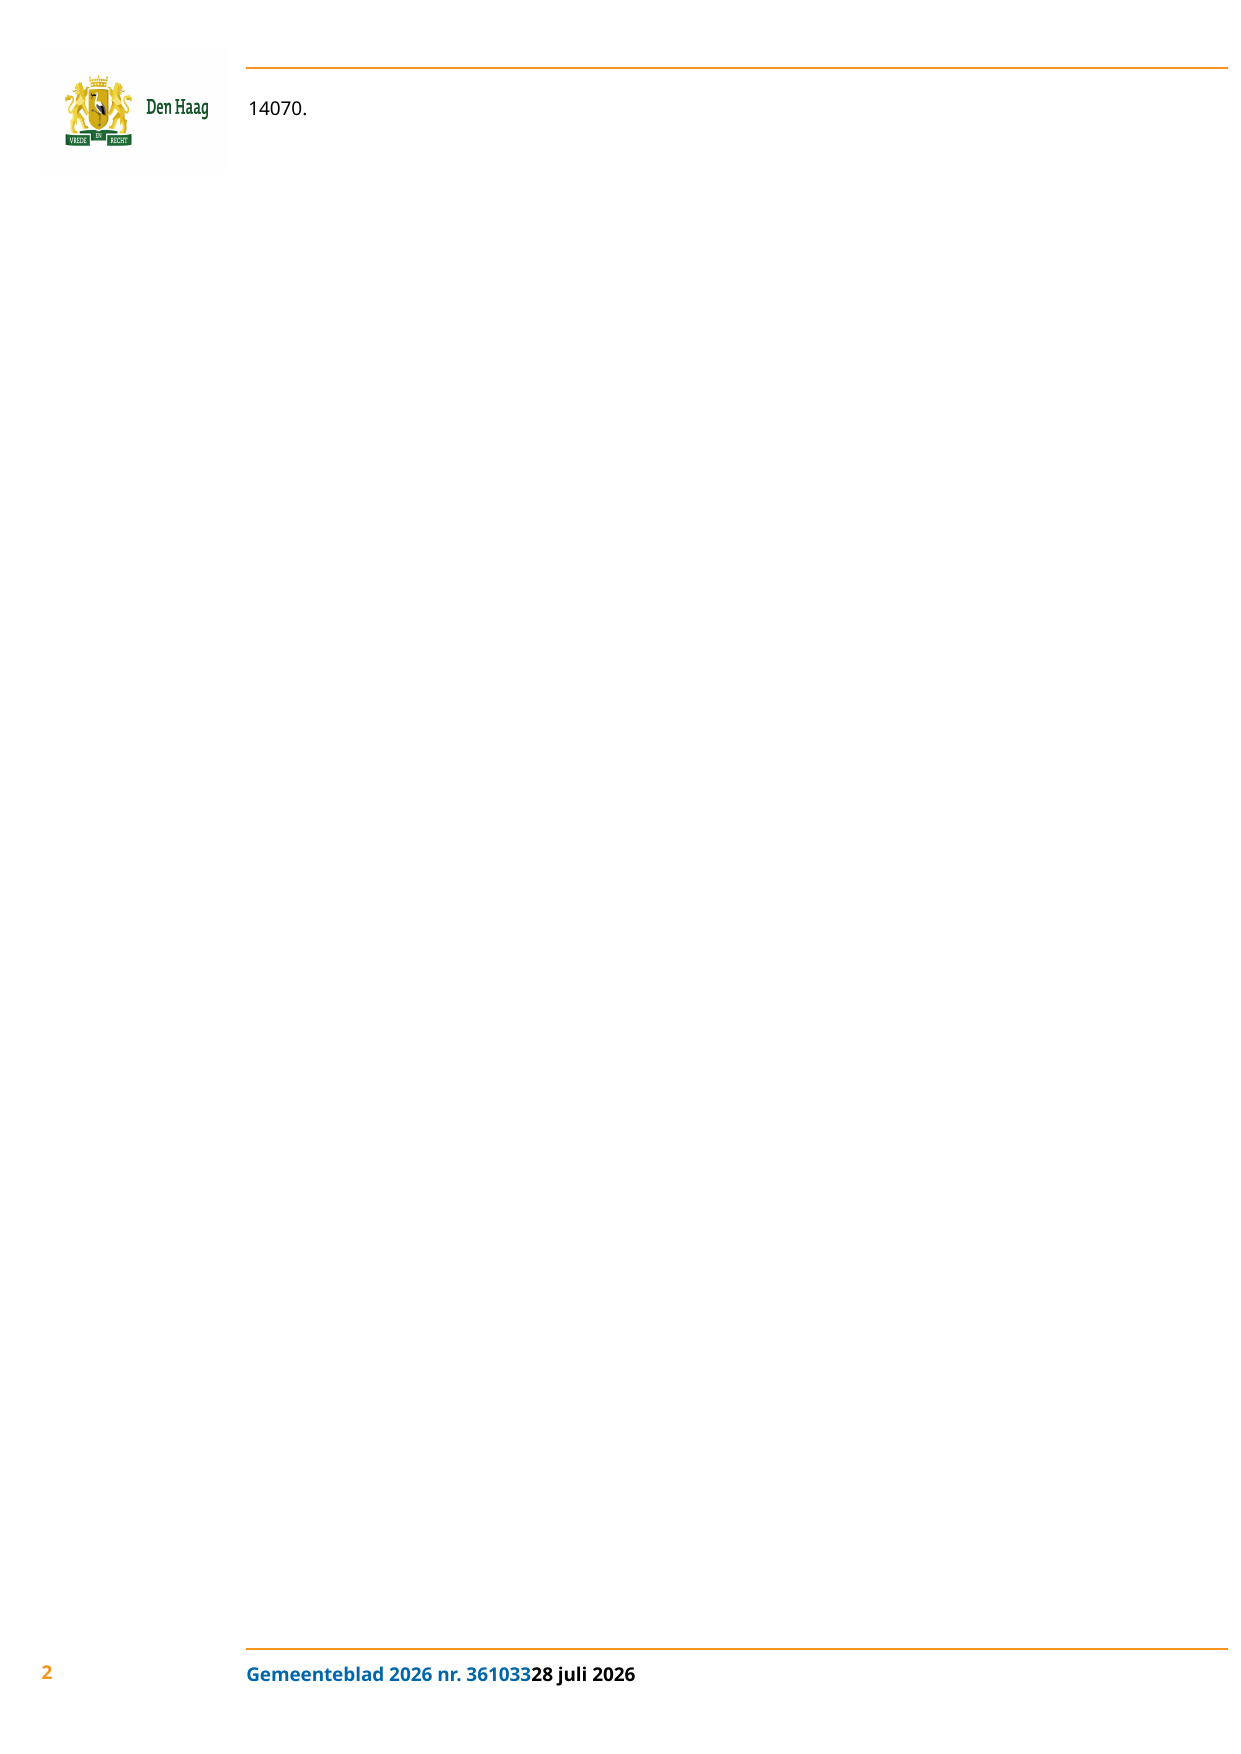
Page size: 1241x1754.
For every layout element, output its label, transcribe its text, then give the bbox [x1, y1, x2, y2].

text 14070. [248, 95, 1152, 121]
picture [41, 47, 231, 172]
